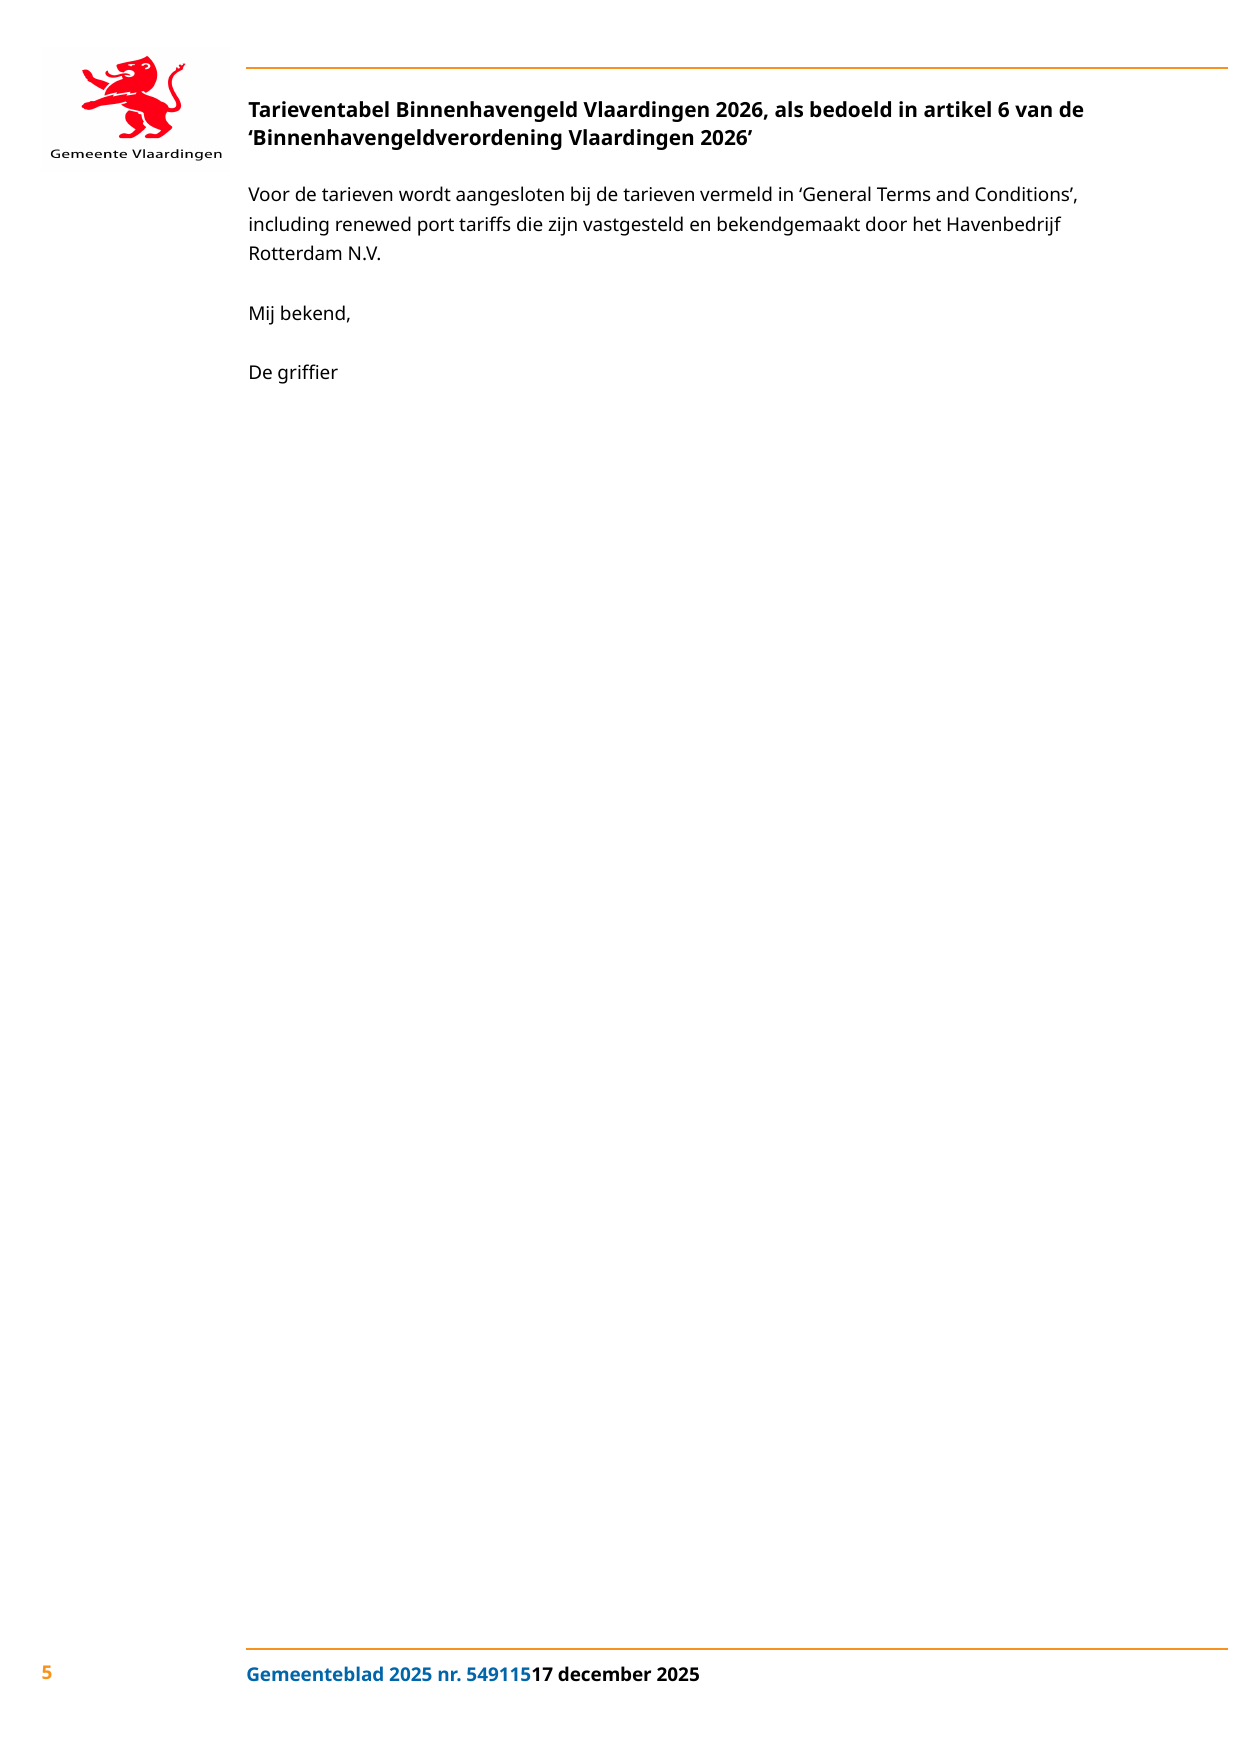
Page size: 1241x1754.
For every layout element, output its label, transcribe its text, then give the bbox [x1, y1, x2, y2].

text Tarieventabel Binnenhavengeld Vlaardingen 2026, als bedoeld in artikel 6 van de ‘Binnenhavengeldverordening Vlaardingen 2026’ [248, 95, 1152, 152]
text Voor de tarieven wordt aangesloten bij de tarieven vermeld in ‘General Terms and Conditions’, including renewed port tariffs die zijn vastgesteld en bekendgemaakt door het Havenbedrijf Rotterdam N.V. [248, 181, 1152, 266]
text Mij bekend, [248, 300, 1152, 325]
picture [41, 47, 231, 172]
text De griffier [248, 359, 1152, 384]
